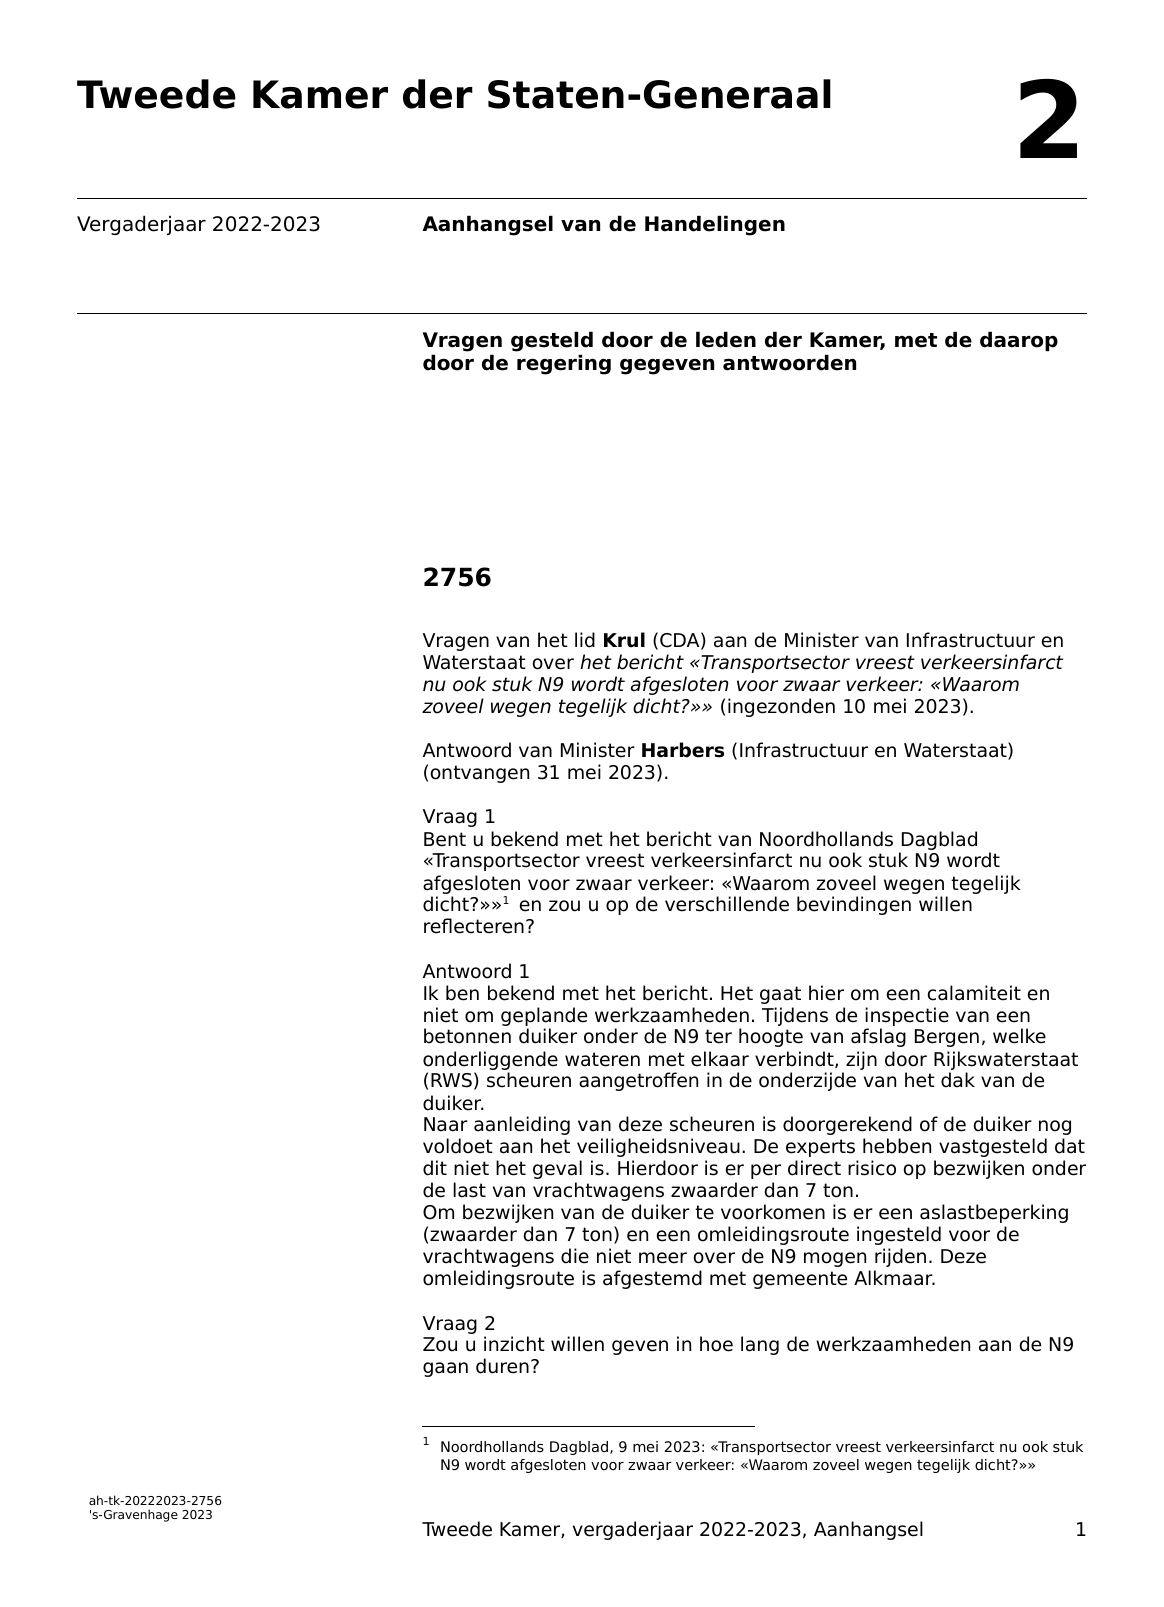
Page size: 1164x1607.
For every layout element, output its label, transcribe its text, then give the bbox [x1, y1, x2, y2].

text Bent u bekend met het bericht van Noordhollands Dagblad «Transportsector vreest verkeersinfarct nu ook stuk N9 wordt afgesloten voor zwaar verkeer: «Waarom zoveel wegen tegelijk dicht?»» en zou u op de verschillende bevindingen willen reflecteren? [422, 828, 1087, 938]
table_cell Aanhangsel van de Handelingen [422, 199, 1087, 313]
table_header Tweede Kamer der Staten-Generaal [77, 59, 886, 198]
text 's-Gravenhage 2023 [88, 1508, 323, 1522]
text ah-tk-20222023-2756 [88, 1494, 323, 1508]
text Naar aanleiding van deze scheuren is doorgerekend of de duiker nog voldoet aan het veiligheidsniveau. De experts hebben vastgesteld dat dit niet het geval is. Hierdoor is er per direct risico op bezwijken onder de last van vrachtwagens zwaarder dan 7 ton. [422, 1114, 1087, 1202]
table_cell [77, 314, 422, 375]
text Vragen van het lid Krul (CDA) aan de Minister van Infrastructuur en Waterstaat over het bericht «Transportsector vreest verkeersinfarct nu ook stuk N9 wordt afgesloten voor zwaar verkeer: «Waarom zoveel wegen tegelijk dicht?»» (ingezonden 10 mei 2023). [422, 630, 1087, 718]
text Vraag 2 [422, 1312, 1087, 1334]
text 2756 [422, 563, 1087, 592]
table_header 2 [886, 59, 1087, 198]
text Ik ben bekend met het bericht. Het gaat hier om een calamiteit en niet om geplande werkzaamheden. Tijdens de inspectie van een betonnen duiker onder de N9 ter hoogte van afslag Bergen, welke onderliggende wateren met elkaar verbindt, zijn door Rijkswaterstaat (RWS) scheuren aangetroffen in de onderzijde van het dak van de duiker. [422, 982, 1087, 1114]
text Antwoord van Minister Harbers (Infrastructuur en Waterstaat) (ontvangen 31 mei 2023). [422, 740, 1087, 784]
text Zou u inzicht willen geven in hoe lang de werkzaamheden aan de N9 gaan duren? [422, 1334, 1087, 1378]
text Noordhollands Dagblad, 9 mei 2023: «Transportsector vreest verkeersinfarct nu ook stuk N9 wordt afgesloten voor zwaar verkeer: «Waarom zoveel wegen tegelijk dicht?»» [422, 1435, 1087, 1474]
text Om bezwijken van de duiker te voorkomen is er een aslastbeperking (zwaarder dan 7 ton) en een omleidingsroute ingesteld voor de vrachtwagens die niet meer over de N9 mogen rijden. Deze omleidingsroute is afgestemd met gemeente Alkmaar. [422, 1202, 1087, 1290]
text Vraag 1 [422, 806, 1087, 828]
table_cell Vergaderjaar 2022-2023 [77, 199, 422, 313]
table_cell Vragen gesteld door de leden der Kamer, met de daarop door de regering gegeven antwoorden [422, 314, 1087, 375]
text Antwoord 1 [422, 961, 1087, 982]
